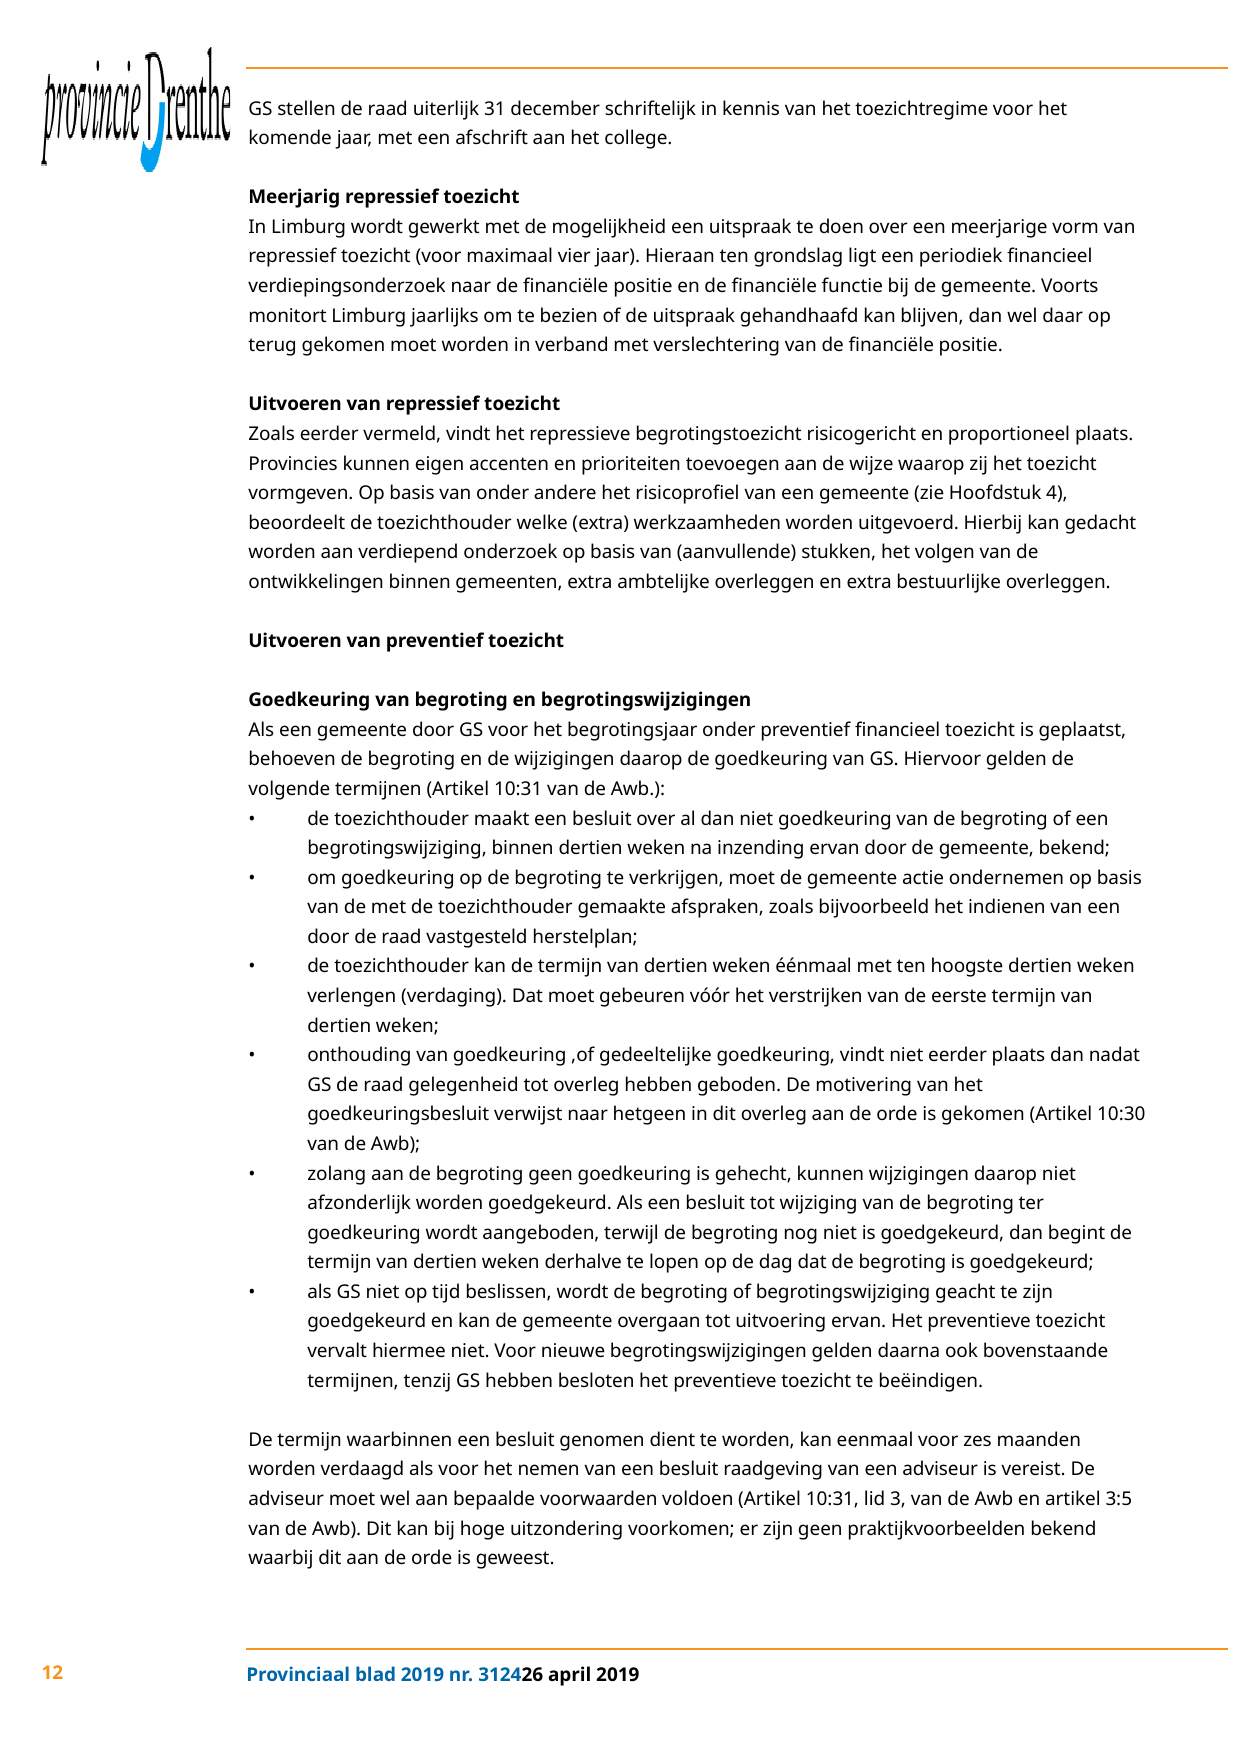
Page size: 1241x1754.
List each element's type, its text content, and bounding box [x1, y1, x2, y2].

picture [41, 47, 231, 172]
text Uitvoeren van repressief toezicht [248, 391, 1152, 416]
text De termijn waarbinnen een besluit genomen dient te worden, kan eenmaal voor zes maanden worden verdaagd als voor het nemen van een besluit raadgeving van een adviseur is vereist. De adviseur moet wel aan bepaalde voorwaarden voldoen (Artikel 10:31, lid 3, van de Awb en artikel 3:5 van de Awb). Dit kan bij hoge uitzondering voorkomen; er zijn geen praktijkvoorbeelden bekend waarbij dit aan de orde is geweest. [248, 1426, 1152, 1570]
text In Limburg wordt gewerkt met de mogelijkheid een uitspraak te doen over een meerjarige vorm van repressief toezicht (voor maximaal vier jaar). Hieraan ten grondslag ligt een periodiek financieel verdiepingsonderzoek naar de financiële positie en de financiële functie bij de gemeente. Voorts monitort Limburg jaarlijks om te bezien of de uitspraak gehandhaafd kan blijven, dan wel daar op terug gekomen moet worden in verband met verslechtering van de financiële positie. [248, 213, 1152, 357]
list de toezichthouder kan de termijn van dertien weken éénmaal met ten hoogste dertien weken verlengen (verdaging). Dat moet gebeuren vóór het verstrijken van de eerste termijn van dertien weken; [248, 953, 1152, 1038]
list als GS niet op tijd beslissen, wordt de begroting of begrotingswijziging geacht te zijn goedgekeurd en kan de gemeente overgaan tot uitvoering ervan. Het preventieve toezicht vervalt hiermee niet. Voor nieuwe begrotingswijzigingen gelden daarna ook bovenstaande termijnen, tenzij GS hebben besloten het preventieve toezicht te beëindigen. [248, 1278, 1152, 1393]
text GS stellen de raad uiterlijk 31 december schriftelijk in kennis van het toezichtregime voor het komende jaar, met een afschrift aan het college. [248, 95, 1152, 150]
text Zoals eerder vermeld, vindt het repressieve begrotingstoezicht risicogericht en proportioneel plaats. Provincies kunnen eigen accenten en prioriteiten toevoegen aan de wijze waarop zij het toezicht vormgeven. Op basis van onder andere het risicoprofiel van een gemeente (zie Hoofdstuk 4), beoordeelt de toezichthouder welke (extra) werkzaamheden worden uitgevoerd. Hierbij kan gedacht worden aan verdiepend onderzoek op basis van (aanvullende) stukken, het volgen van de ontwikkelingen binnen gemeenten, extra ambtelijke overleggen en extra bestuurlijke overleggen. [248, 420, 1152, 594]
list de toezichthouder maakt een besluit over al dan niet goedkeuring van de begroting of een begrotingswijziging, binnen dertien weken na inzending ervan door de gemeente, bekend; [248, 805, 1152, 860]
text Goedkeuring van begroting en begrotingswijzigingen [248, 686, 1152, 712]
text Meerjarig repressief toezicht [248, 183, 1152, 209]
list zolang aan de begroting geen goedkeuring is gehecht, kunnen wijzigingen daarop niet afzonderlijk worden goedgekeurd. Als een besluit tot wijziging van de begroting ter goedkeuring wordt aangeboden, terwijl de begroting nog niet is goedgekeurd, dan begint de termijn van dertien weken derhalve te lopen op de dag dat de begroting is goedgekeurd; [248, 1160, 1152, 1274]
text Als een gemeente door GS voor het begrotingsjaar onder preventief financieel toezicht is geplaatst, behoeven de begroting en de wijzigingen daarop de goedkeuring van GS. Hiervoor gelden de volgende termijnen (Artikel 10:31 van de Awb.): [248, 716, 1152, 801]
list om goedkeuring op de begroting te verkrijgen, moet de gemeente actie ondernemen op basis van de met de toezichthouder gemaakte afspraken, zoals bijvoorbeeld het indienen van een door de raad vastgesteld herstelplan; [248, 864, 1152, 949]
list onthouding van goedkeuring ,of gedeeltelijke goedkeuring, vindt niet eerder plaats dan nadat GS de raad gelegenheid tot overleg hebben geboden. De motivering van het goedkeuringsbesluit verwijst naar hetgeen in dit overleg aan de orde is gekomen (Artikel 10:30 van de Awb); [248, 1041, 1152, 1156]
text Uitvoeren van preventief toezicht [248, 627, 1152, 653]
